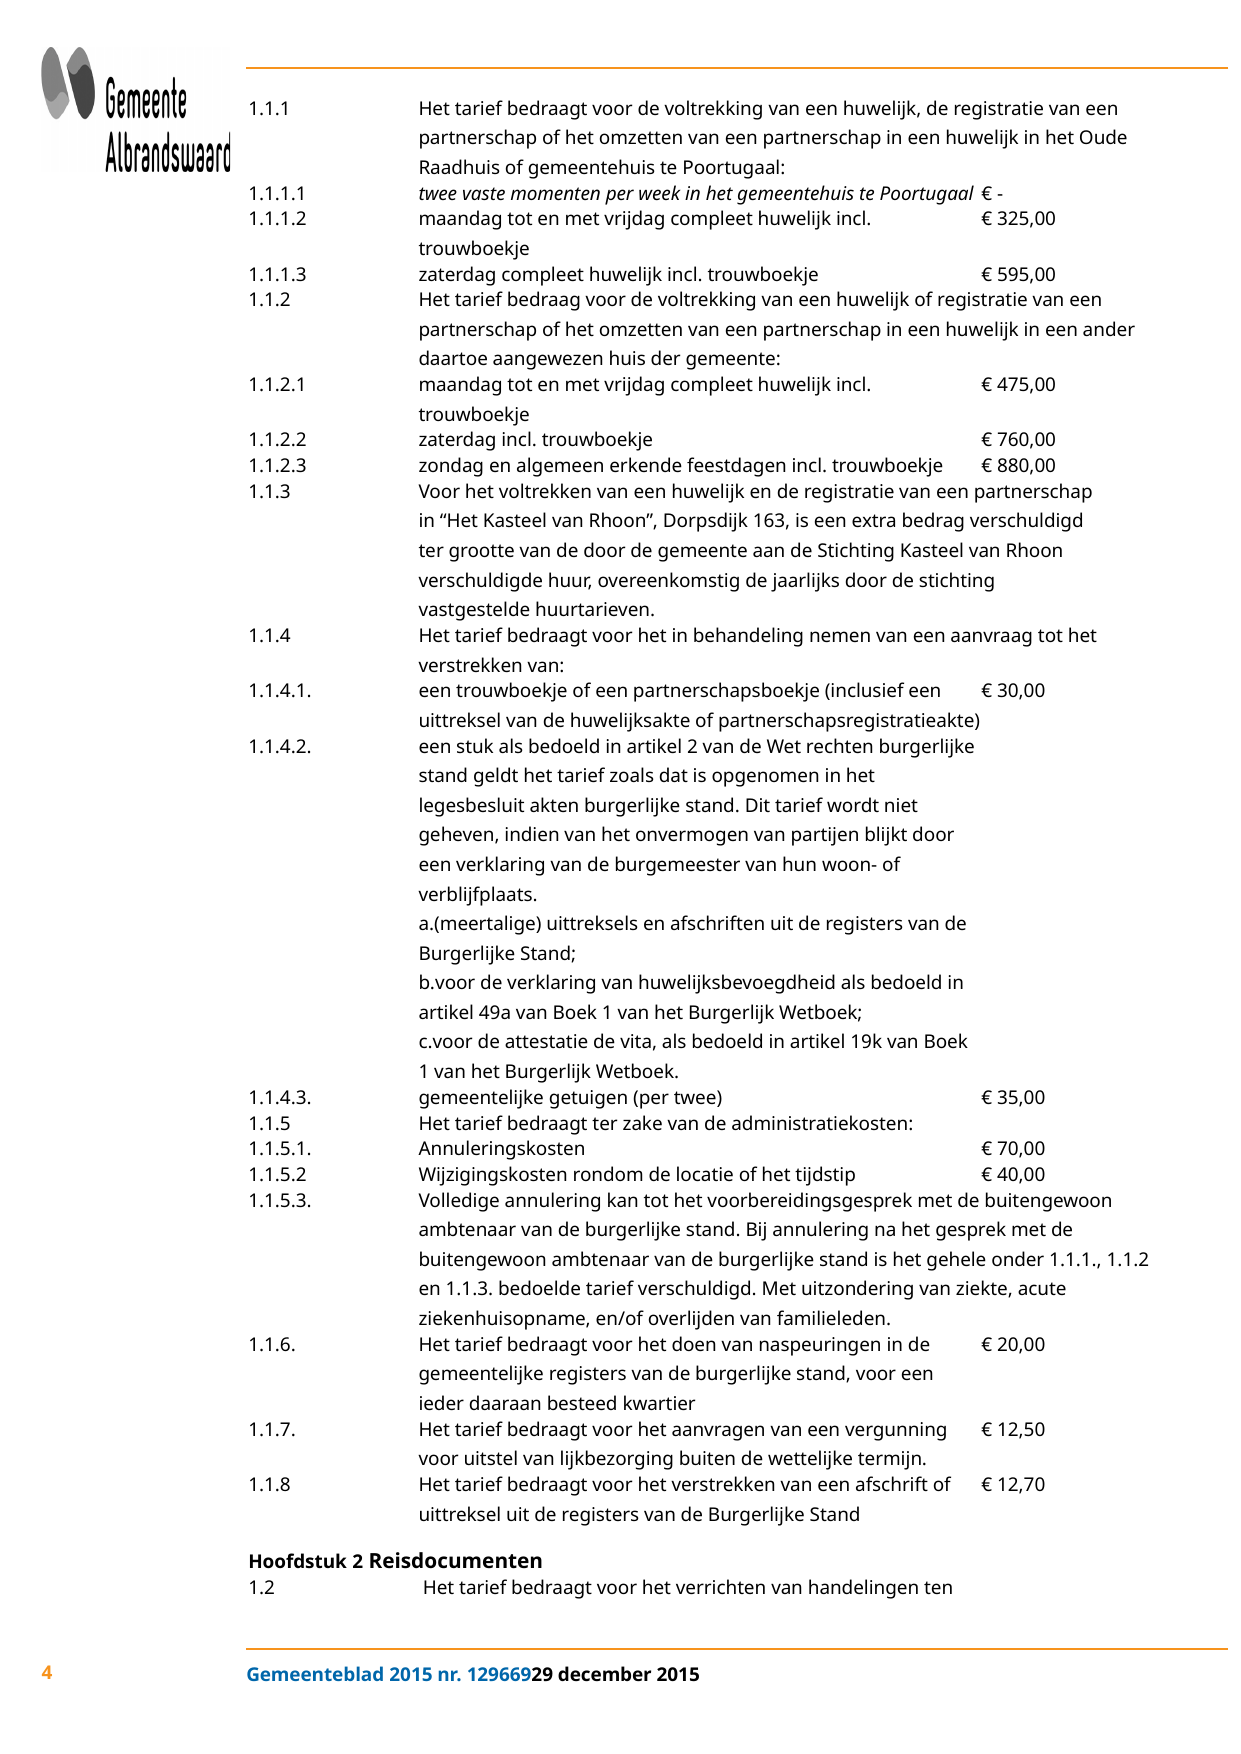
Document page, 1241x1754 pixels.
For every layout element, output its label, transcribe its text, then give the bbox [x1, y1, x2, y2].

table_cell € 12,70 [981, 1471, 1152, 1526]
table_cell € 12,50 [981, 1416, 1152, 1471]
table_cell € 70,00 [981, 1135, 1152, 1161]
table_cell € 475,00 [981, 371, 1152, 427]
table_cell een trouwboekje of een partnerschapsboekje (inclusief een uittreksel van de huwelijksakte of partnerschapsregistratieakte) [418, 678, 981, 733]
table_cell zaterdag incl. trouwboekje [418, 427, 981, 452]
table_header [977, 1574, 1152, 1600]
table_cell € 35,00 [981, 1084, 1152, 1110]
table_cell 1.1.1.2 [248, 205, 418, 261]
table_cell maandag tot en met vrijdag compleet huwelijk incl. trouwboekje [418, 205, 981, 261]
table_cell gemeentelijke getuigen (per twee) [418, 1084, 981, 1110]
table_cell 1.1.3 [248, 478, 418, 622]
table_cell 1.1.5.3. [248, 1187, 418, 1331]
table_cell 1.1.7. [248, 1416, 418, 1471]
table_cell € 30,00 [981, 678, 1152, 733]
table_cell 1.1.2.3 [248, 453, 418, 478]
table_cell Het tarief bedraagt voor het aanvragen van een vergunning voor uitstel van lijkbezorging buiten de wettelijke termijn. [418, 1416, 981, 1471]
table_cell [981, 733, 1152, 1084]
table_cell 1.1.1.3 [248, 261, 418, 286]
table_cell zondag en algemeen erkende feestdagen incl. trouwboekje [418, 453, 981, 478]
picture [41, 47, 231, 172]
table_cell 1.1.4.2. [248, 733, 418, 1084]
table_cell 1.1.4.3. [248, 1084, 418, 1110]
table_cell 1.1.1.1 [248, 180, 418, 205]
table_cell Het tarief bedraag voor de voltrekking van een huwelijk of registratie van een partnerschap of het omzetten van een partnerschap in een huwelijk in een ander daartoe aangewezen huis der gemeente: [418, 286, 1152, 371]
table_cell 1.1.4.1. [248, 678, 418, 733]
table_header Het tarief bedraagt voor de voltrekking van een huwelijk, de registratie van een partnerschap of het omzetten van een partnerschap in een huwelijk in het Oude Raadhuis of gemeentehuis te Poortugaal: [418, 95, 1152, 180]
table_cell Annuleringskosten [418, 1135, 981, 1161]
table_cell € 325,00 [981, 205, 1152, 261]
table_cell 1.1.8 [248, 1471, 418, 1526]
table_cell zaterdag compleet huwelijk incl. trouwboekje [418, 261, 981, 286]
table_cell € 595,00 [981, 261, 1152, 286]
table_cell € 760,00 [981, 427, 1152, 452]
table_header Het tarief bedraagt voor het verrichten van handelingen ten [423, 1574, 977, 1600]
table_cell 1.1.6. [248, 1331, 418, 1416]
table_cell Het tarief bedraagt voor het doen van naspeuringen in de gemeentelijke registers van de burgerlijke stand, voor een ieder daaraan besteed kwartier [418, 1331, 981, 1416]
table_cell € - [981, 180, 1152, 205]
table_cell Volledige annulering kan tot het voorbereidingsgesprek met de buitengewoon ambtenaar van de burgerlijke stand. Bij annulering na het gesprek met de buitengewoon ambtenaar van de burgerlijke stand is het gehele onder 1.1.1., 1.1.2 en 1.1.3. bedoelde tarief verschuldigd. Met uitzondering van ziekte, acute ziekenhuisopname, en/of overlijden van familieleden. [418, 1187, 1152, 1331]
table_header 1.1.1 [248, 95, 418, 180]
table_cell € 40,00 [981, 1161, 1152, 1187]
table_cell 1.1.2.2 [248, 427, 418, 452]
text Hoofdstuk 2 Reisdocumenten [248, 1546, 1152, 1574]
table_cell 1.1.5.2 [248, 1161, 418, 1187]
table_cell twee vaste momenten per week in het gemeentehuis te Poortugaal [418, 180, 981, 205]
table_header 1.2 [248, 1574, 423, 1600]
table_cell 1.1.5 [248, 1110, 418, 1135]
table_cell Voor het voltrekken van een huwelijk en de registratie van een partnerschap in “Het Kasteel van Rhoon”, Dorpsdijk 163, is een extra bedrag verschuldigd ter grootte van de door de gemeente aan de Stichting Kasteel van Rhoon verschuldigde huur, overeenkomstig de jaarlijks door de stichting vastgestelde huurtarieven. [418, 478, 1152, 622]
table_cell 1.1.4 [248, 622, 418, 677]
table_cell Het tarief bedraagt voor het verstrekken van een afschrift of uittreksel uit de registers van de Burgerlijke Stand [418, 1471, 981, 1526]
table_cell Wijzigingskosten rondom de locatie of het tijdstip [418, 1161, 981, 1187]
table_cell 1.1.2 [248, 286, 418, 371]
table_cell een stuk als bedoeld in artikel 2 van de Wet rechten burgerlijke stand geldt het tarief zoals dat is opgenomen in het legesbesluit akten burgerlijke stand. Dit tarief wordt niet geheven, indien van het onvermogen van partijen blijkt door een verklaring van de burgemeester van hun woon- of verblijfplaats. a.(meertalige) uittreksels en afschriften uit de registers van de Burgerlijke Stand; b.voor de verklaring van huwelijksbevoegdheid als bedoeld in artikel 49a van Boek 1 van het Burgerlijk Wetboek; c.voor de attestatie de vita, als bedoeld in artikel 19k van Boek 1 van het Burgerlijk Wetboek. [418, 733, 981, 1084]
table_cell maandag tot en met vrijdag compleet huwelijk incl. trouwboekje [418, 371, 981, 427]
table_cell Het tarief bedraagt voor het in behandeling nemen van een aanvraag tot het verstrekken van: [418, 622, 1152, 677]
table_cell € 20,00 [981, 1331, 1152, 1416]
table_cell 1.1.2.1 [248, 371, 418, 427]
table_cell 1.1.5.1. [248, 1135, 418, 1161]
table_cell Het tarief bedraagt ter zake van de administratiekosten: [418, 1110, 1152, 1135]
table_cell € 880,00 [981, 453, 1152, 478]
